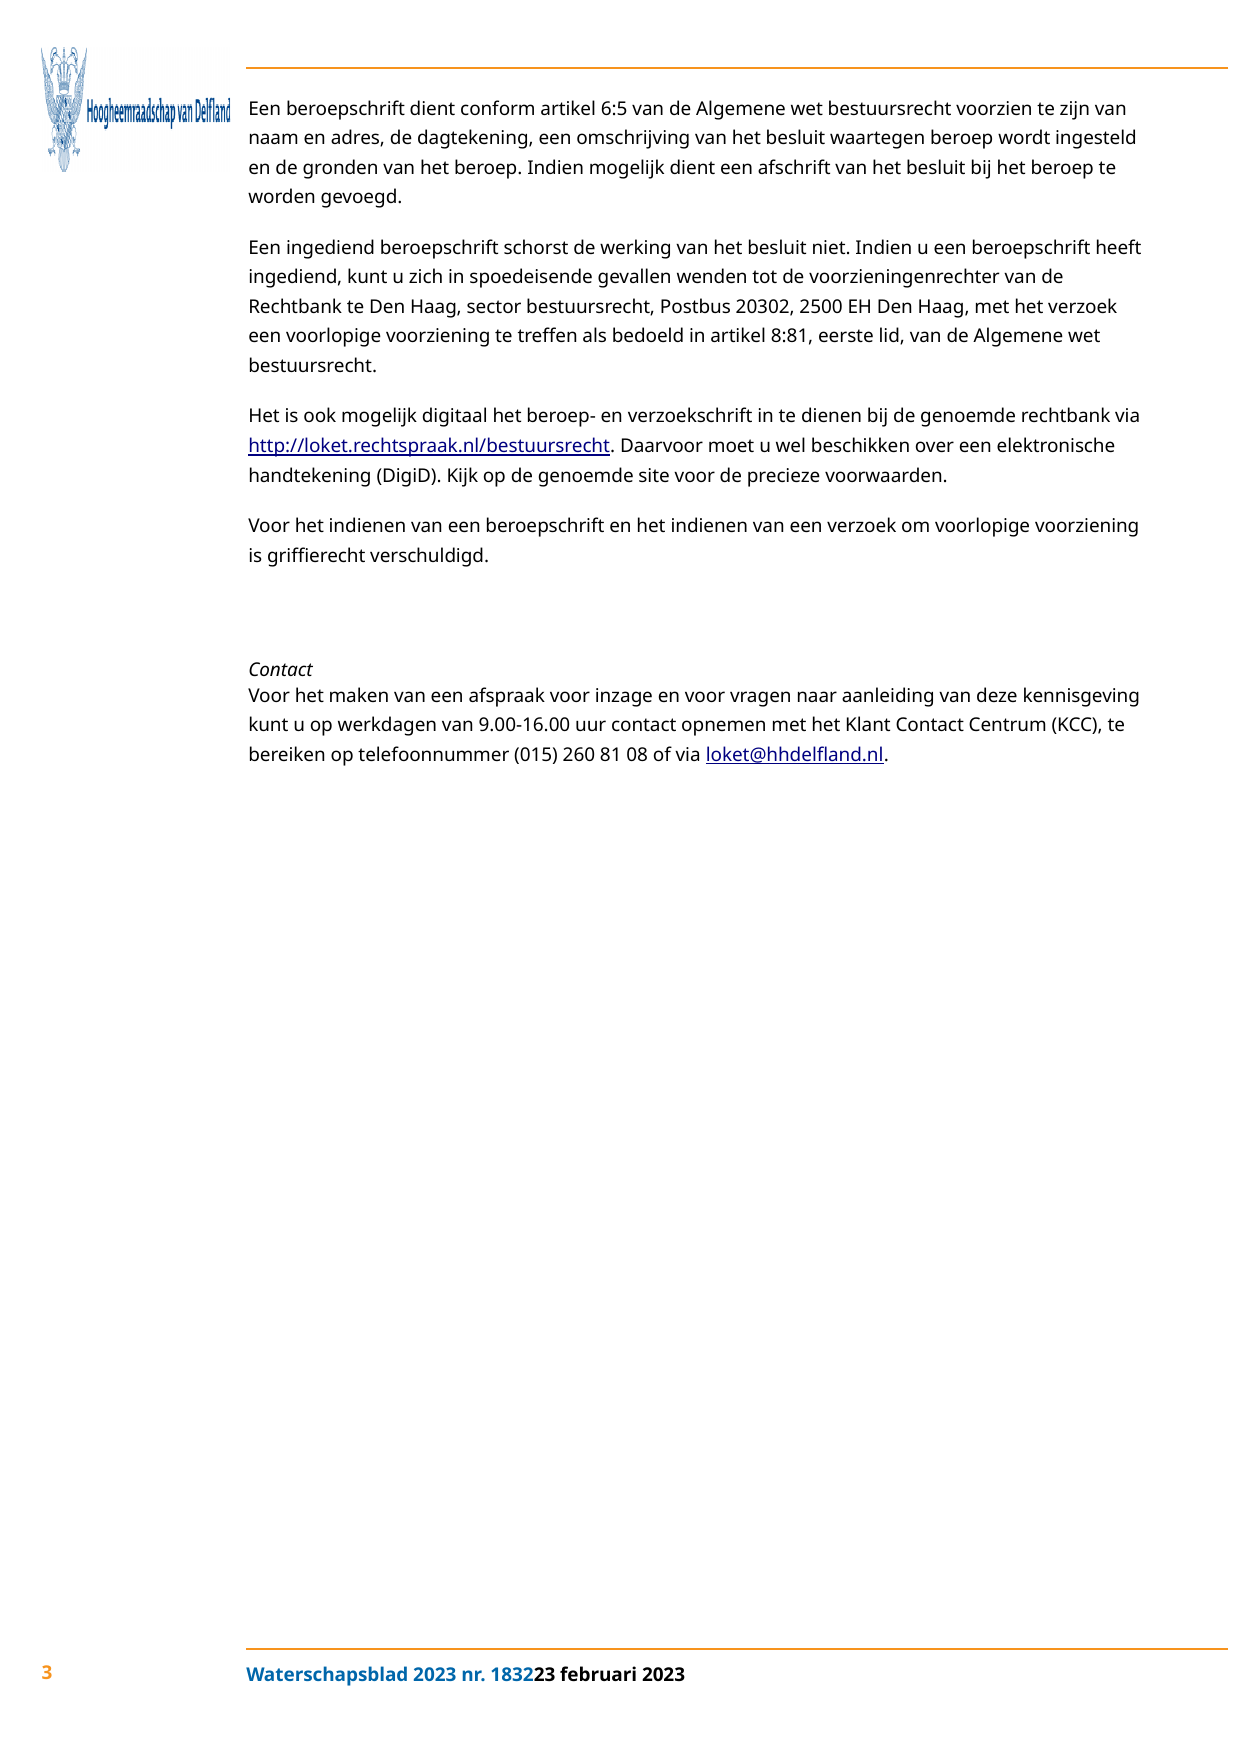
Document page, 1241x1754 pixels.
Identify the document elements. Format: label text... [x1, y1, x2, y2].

text Voor het maken van een afspraak voor inzage en voor vragen naar aanleiding van deze kennisgeving kunt u op werkdagen van 9.00-16.00 uur contact opnemen met het Klant Contact Centrum (KCC), te bereiken op telefoonnummer (015) 260 81 08 of via loket@hhdelfland.nl. [248, 682, 1152, 767]
text Voor het indienen van een beroepschrift en het indienen van een verzoek om voorlopige voorziening is griffierecht verschuldigd. [248, 512, 1152, 568]
picture [41, 47, 231, 172]
text Contact [248, 656, 1152, 682]
text Het is ook mogelijk digitaal het beroep- en verzoekschrift in te dienen bij de genoemde rechtbank via http://loket.rechtspraak.nl/bestuursrecht. Daarvoor moet u wel beschikken over een elektronische handtekening (DigiD). Kijk op de genoemde site voor de precieze voorwaarden. [248, 403, 1152, 488]
text Een beroepschrift dient conform artikel 6:5 van de Algemene wet bestuursrecht voorzien te zijn van naam en adres, de dagtekening, een omschrijving van het besluit waartegen beroep wordt ingesteld en de gronden van het beroep. Indien mogelijk dient een afschrift van het besluit bij het beroep te worden gevoegd. [248, 95, 1152, 209]
text Een ingediend beroepschrift schorst de werking van het besluit niet. Indien u een beroepschrift heeft ingediend, kunt u zich in spoedeisende gevallen wenden tot de voorzieningenrechter van de Rechtbank te Den Haag, sector bestuursrecht, Postbus 20302, 2500 EH Den Haag, met het verzoek een voorlopige voorziening te treffen als bedoeld in artikel 8:81, eerste lid, van de Algemene wet bestuursrecht. [248, 234, 1152, 378]
